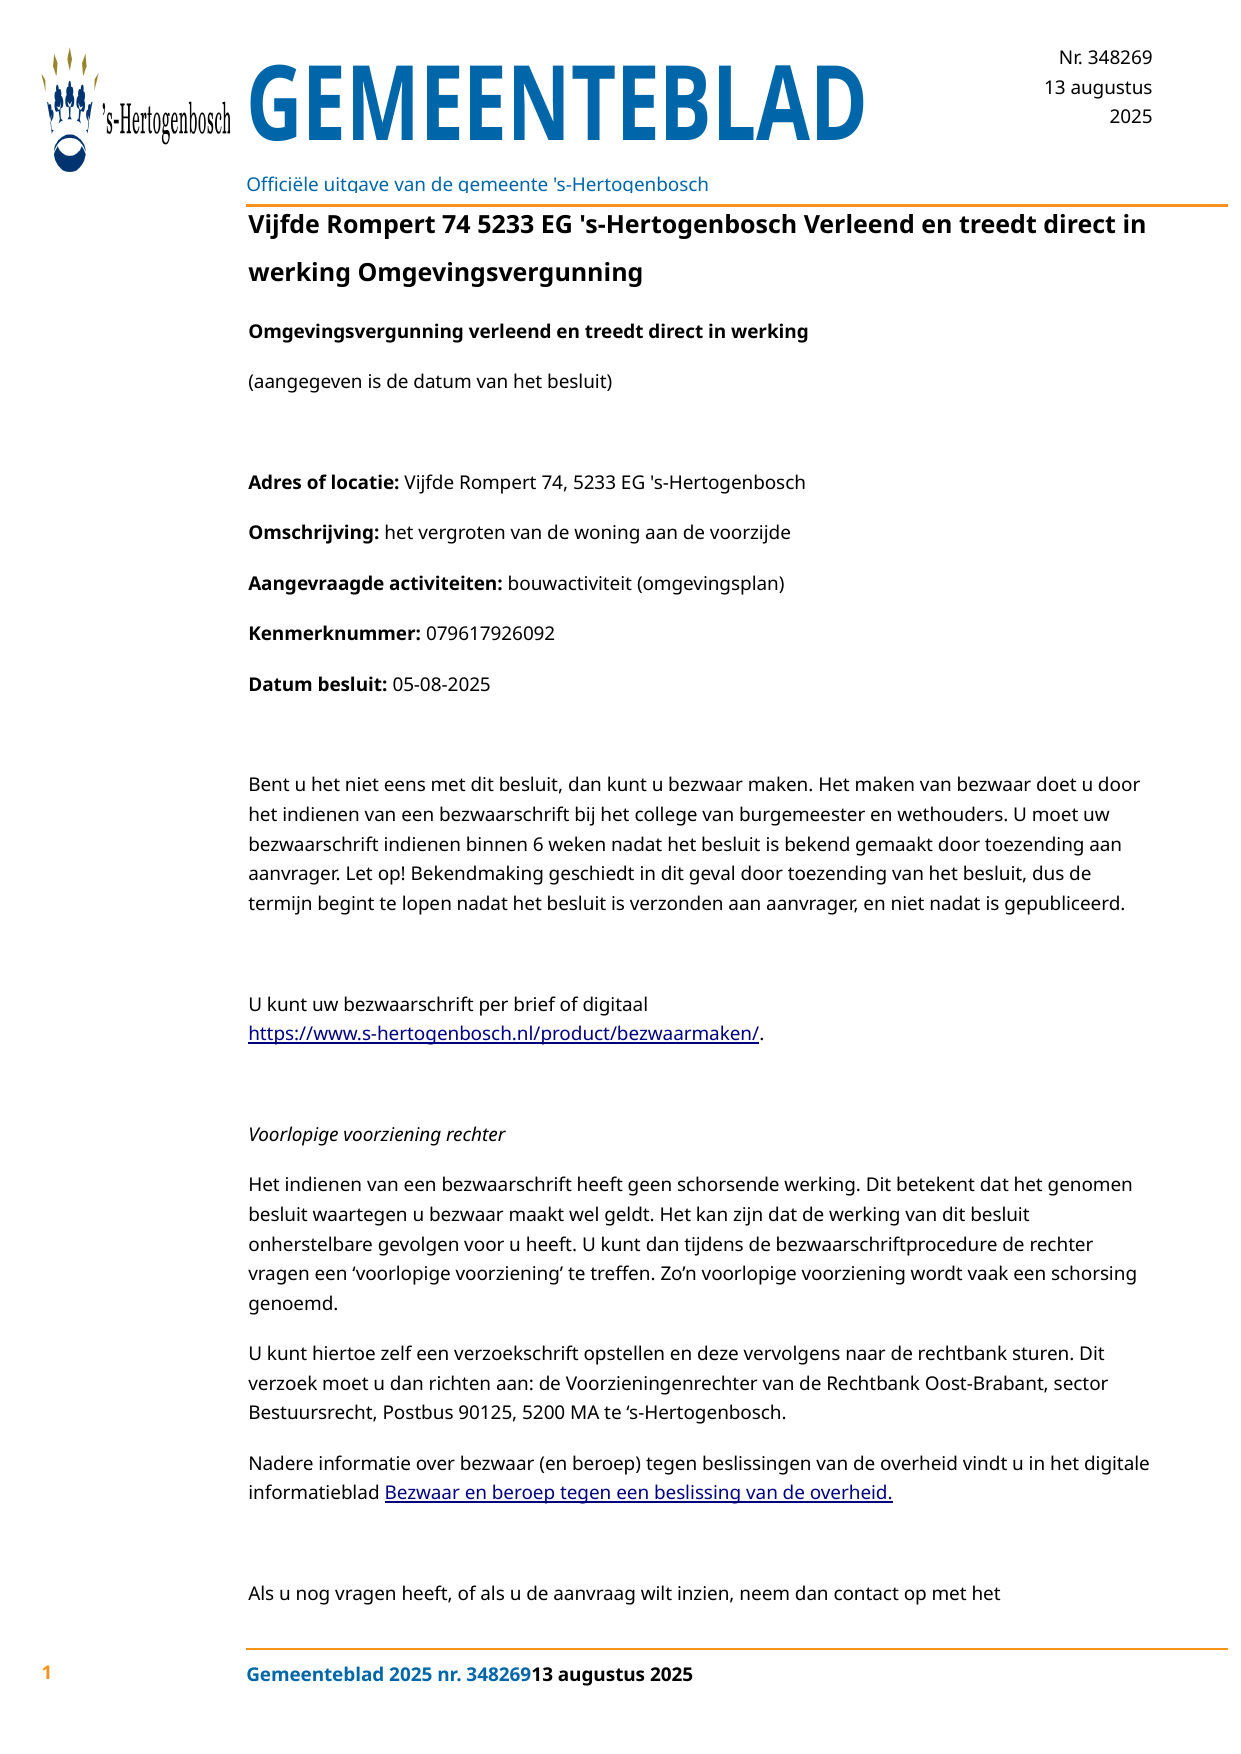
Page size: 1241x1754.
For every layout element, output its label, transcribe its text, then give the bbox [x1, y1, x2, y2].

text Het indienen van een bezwaarschrift heeft geen schorsende werking. Dit betekent dat het genomen besluit waartegen u bezwaar maakt wel geldt. Het kan zijn dat de werking van dit besluit onherstelbare gevolgen voor u heeft. U kunt dan tijdens de bezwaarschriftprocedure de rechter vragen een ‘voorlopige voorziening’ te treffen. Zo’n voorlopige voorziening wordt vaak een schorsing genoemd. [248, 1172, 1152, 1316]
text Aangevraagde activiteiten: bouwactiviteit (omgevingsplan) [248, 570, 1152, 596]
text Kenmerknummer: 079617926092 [248, 620, 1152, 646]
text Omgevingsvergunning verleend en treedt direct in werking [248, 318, 1152, 344]
text Vijfde Rompert 74 5233 EG 's-Hertogenbosch Verleend en treedt direct in werking Omgevingsvergunning [248, 207, 1152, 288]
text Bent u het niet eens met dit besluit, dan kunt u bezwaar maken. Het maken van bezwaar doet u door het indienen van een bezwaarschrift bij het college van burgemeester en wethouders. U moet uw bezwaarschrift indienen binnen 6 weken nadat het besluit is bekend gemaakt door toezending aan aanvrager. Let op! Bekendmaking geschiedt in dit geval door toezending van het besluit, dus de termijn begint te lopen nadat het besluit is verzonden aan aanvrager, en niet nadat is gepubliceerd. [248, 772, 1152, 916]
text Als u nog vragen heeft, of als u de aanvraag wilt inzien, neem dan contact op met het [248, 1580, 1152, 1606]
text U kunt hiertoe zelf een verzoekschrift opstellen en deze vervolgens naar de rechtbank sturen. Dit verzoek moet u dan richten aan: de Voorzieningenrechter van de Rechtbank Oost-Brabant, sector Bestuursrecht, Postbus 90125, 5200 MA te ‘s-Hertogenbosch. [248, 1340, 1152, 1425]
picture [41, 47, 231, 172]
text Nadere informatie over bezwaar (en beroep) tegen beslissingen van de overheid vindt u in het digitale informatieblad Bezwaar en beroep tegen een beslissing van de overheid. [248, 1450, 1152, 1505]
text (aangegeven is de datum van het besluit) [248, 368, 1152, 394]
text U kunt uw bezwaarschrift per brief of digitaal https://www.s-hertogenbosch.nl/product/bezwaarmaken/. [248, 991, 1152, 1046]
text Omschrijving: het vergroten van de woning aan de voorzijde [248, 519, 1152, 545]
text Datum besluit: 05-08-2025 [248, 671, 1152, 697]
text Adres of locatie: Vijfde Rompert 74, 5233 EG 's-Hertogenbosch [248, 469, 1152, 495]
text Voorlopige voorziening rechter [248, 1121, 1152, 1147]
